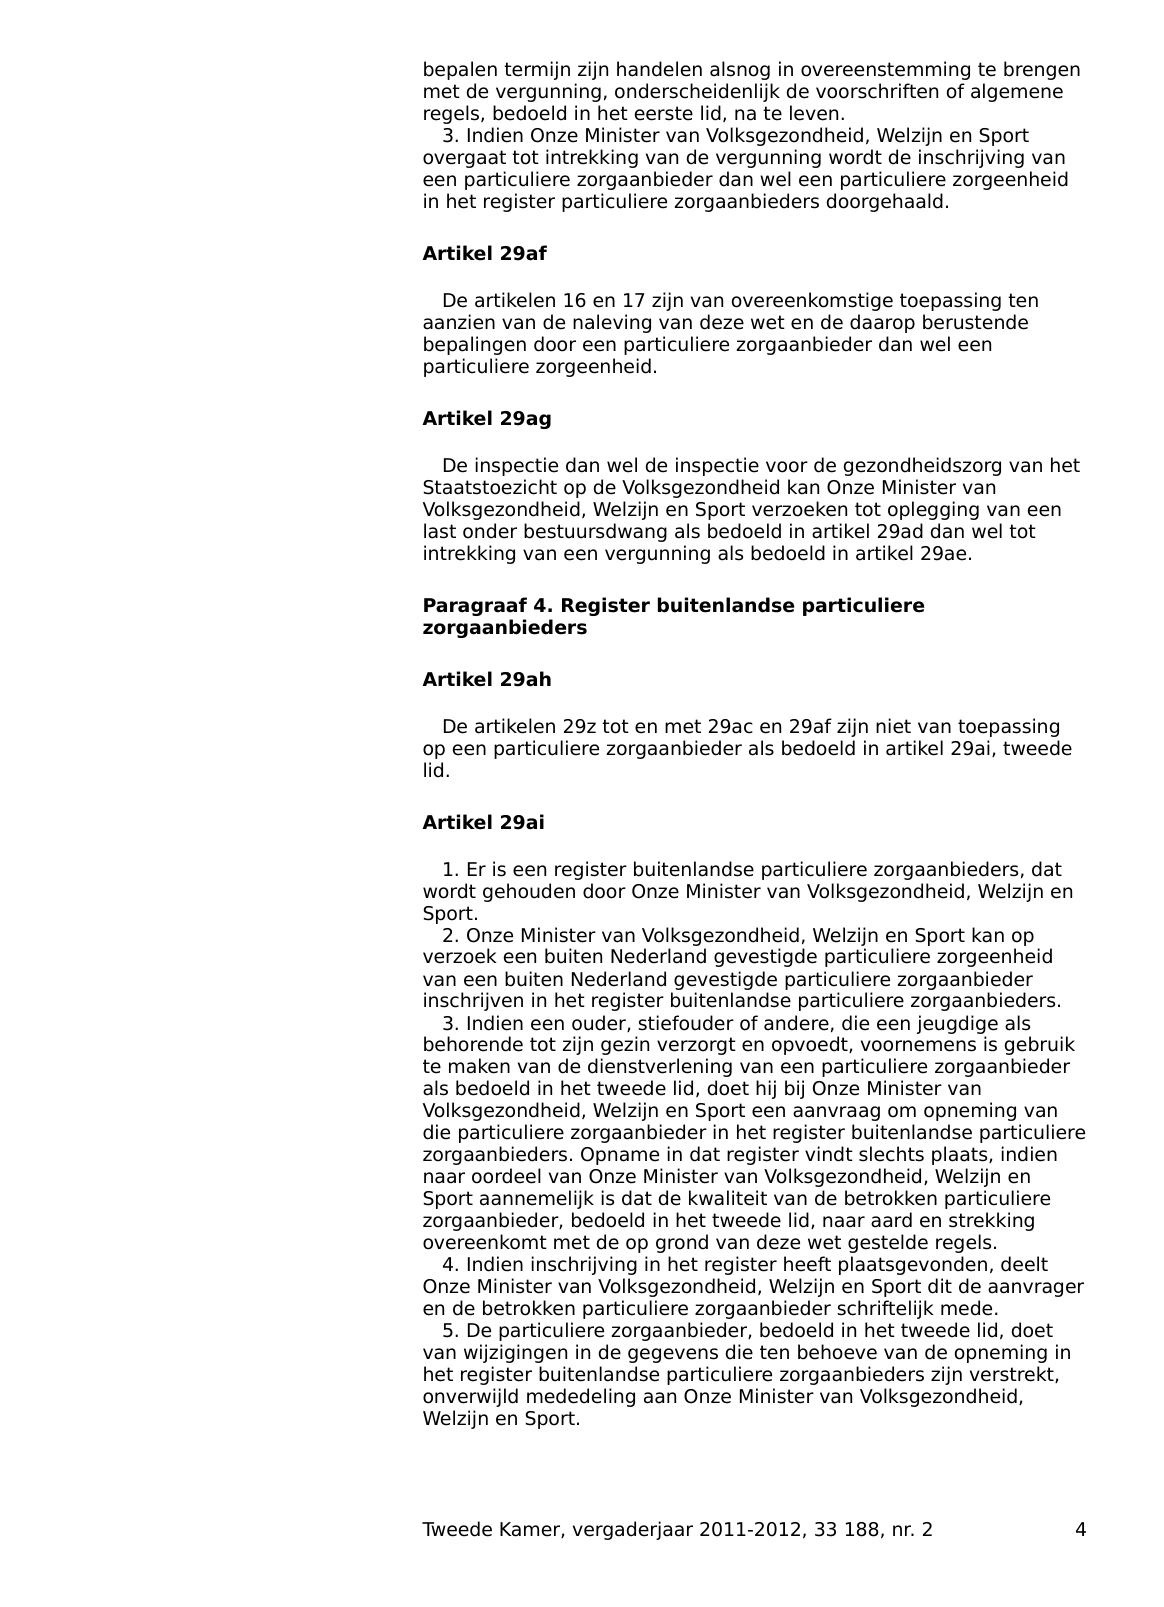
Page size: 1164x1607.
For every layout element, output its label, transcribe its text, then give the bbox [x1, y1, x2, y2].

subtitle Artikel 29af [422, 243, 1087, 265]
text 3. Indien Onze Minister van Volksgezondheid, Welzijn en Sport overgaat tot intrekking van de vergunning wordt de inschrijving van een particuliere zorgaanbieder dan wel een particuliere zorgeenheid in het register particuliere zorgaanbieders doorgehaald. [422, 125, 1087, 213]
text 2. Onze Minister van Volksgezondheid, Welzijn en Sport kan op verzoek een buiten Nederland gevestigde particuliere zorgeenheid van een buiten Nederland gevestigde particuliere zorgaanbieder inschrijven in het register buitenlandse particuliere zorgaanbieders. [422, 924, 1087, 1012]
subtitle Artikel 29ah [422, 669, 1087, 691]
text 1. Er is een register buitenlandse particuliere zorgaanbieders, dat wordt gehouden door Onze Minister van Volksgezondheid, Welzijn en Sport. [422, 858, 1087, 924]
subtitle Artikel 29ag [422, 408, 1087, 430]
text bepalen termijn zijn handelen alsnog in overeenstemming te brengen met de vergunning, onderscheidenlijk de voorschriften of algemene regels, bedoeld in het eerste lid, na te leven. [422, 59, 1087, 125]
text De artikelen 29z tot en met 29ac en 29af zijn niet van toepassing op een particuliere zorgaanbieder als bedoeld in artikel 29ai, tweede lid. [422, 716, 1087, 782]
subtitle Paragraaf 4. Register buitenlandse particuliere zorgaanbieders [422, 595, 1087, 639]
text De inspectie dan wel de inspectie voor de gezondheidszorg van het Staatstoezicht op de Volksgezondheid kan Onze Minister van Volksgezondheid, Welzijn en Sport verzoeken tot oplegging van een last onder bestuursdwang als bedoeld in artikel 29ad dan wel tot intrekking van een vergunning als bedoeld in artikel 29ae. [422, 455, 1087, 565]
text 3. Indien een ouder, stiefouder of andere, die een jeugdige als behorende tot zijn gezin verzorgt en opvoedt, voornemens is gebruik te maken van de dienstverlening van een particuliere zorgaanbieder als bedoeld in het tweede lid, doet hij bij Onze Minister van Volksgezondheid, Welzijn en Sport een aanvraag om opneming van die particuliere zorgaanbieder in het register buitenlandse particuliere zorgaanbieders. Opname in dat register vindt slechts plaats, indien naar oordeel van Onze Minister van Volksgezondheid, Welzijn en Sport aannemelijk is dat de kwaliteit van de betrokken particuliere zorgaanbieder, bedoeld in het tweede lid, naar aard en strekking overeenkomt met de op grond van deze wet gestelde regels. [422, 1012, 1087, 1254]
subtitle Artikel 29ai [422, 812, 1087, 833]
text De artikelen 16 en 17 zijn van overeenkomstige toepassing ten aanzien van de naleving van deze wet en de daarop berustende bepalingen door een particuliere zorgaanbieder dan wel een particuliere zorgeenheid. [422, 290, 1087, 378]
text 5. De particuliere zorgaanbieder, bedoeld in het tweede lid, doet van wijzigingen in de gegevens die ten behoeve van de opneming in het register buitenlandse particuliere zorgaanbieders zijn verstrekt, onverwijld mededeling aan Onze Minister van Volksgezondheid, Welzijn en Sport. [422, 1320, 1087, 1430]
text 4. Indien inschrijving in het register heeft plaatsgevonden, deelt Onze Minister van Volksgezondheid, Welzijn en Sport dit de aanvrager en de betrokken particuliere zorgaanbieder schriftelijk mede. [422, 1254, 1087, 1320]
